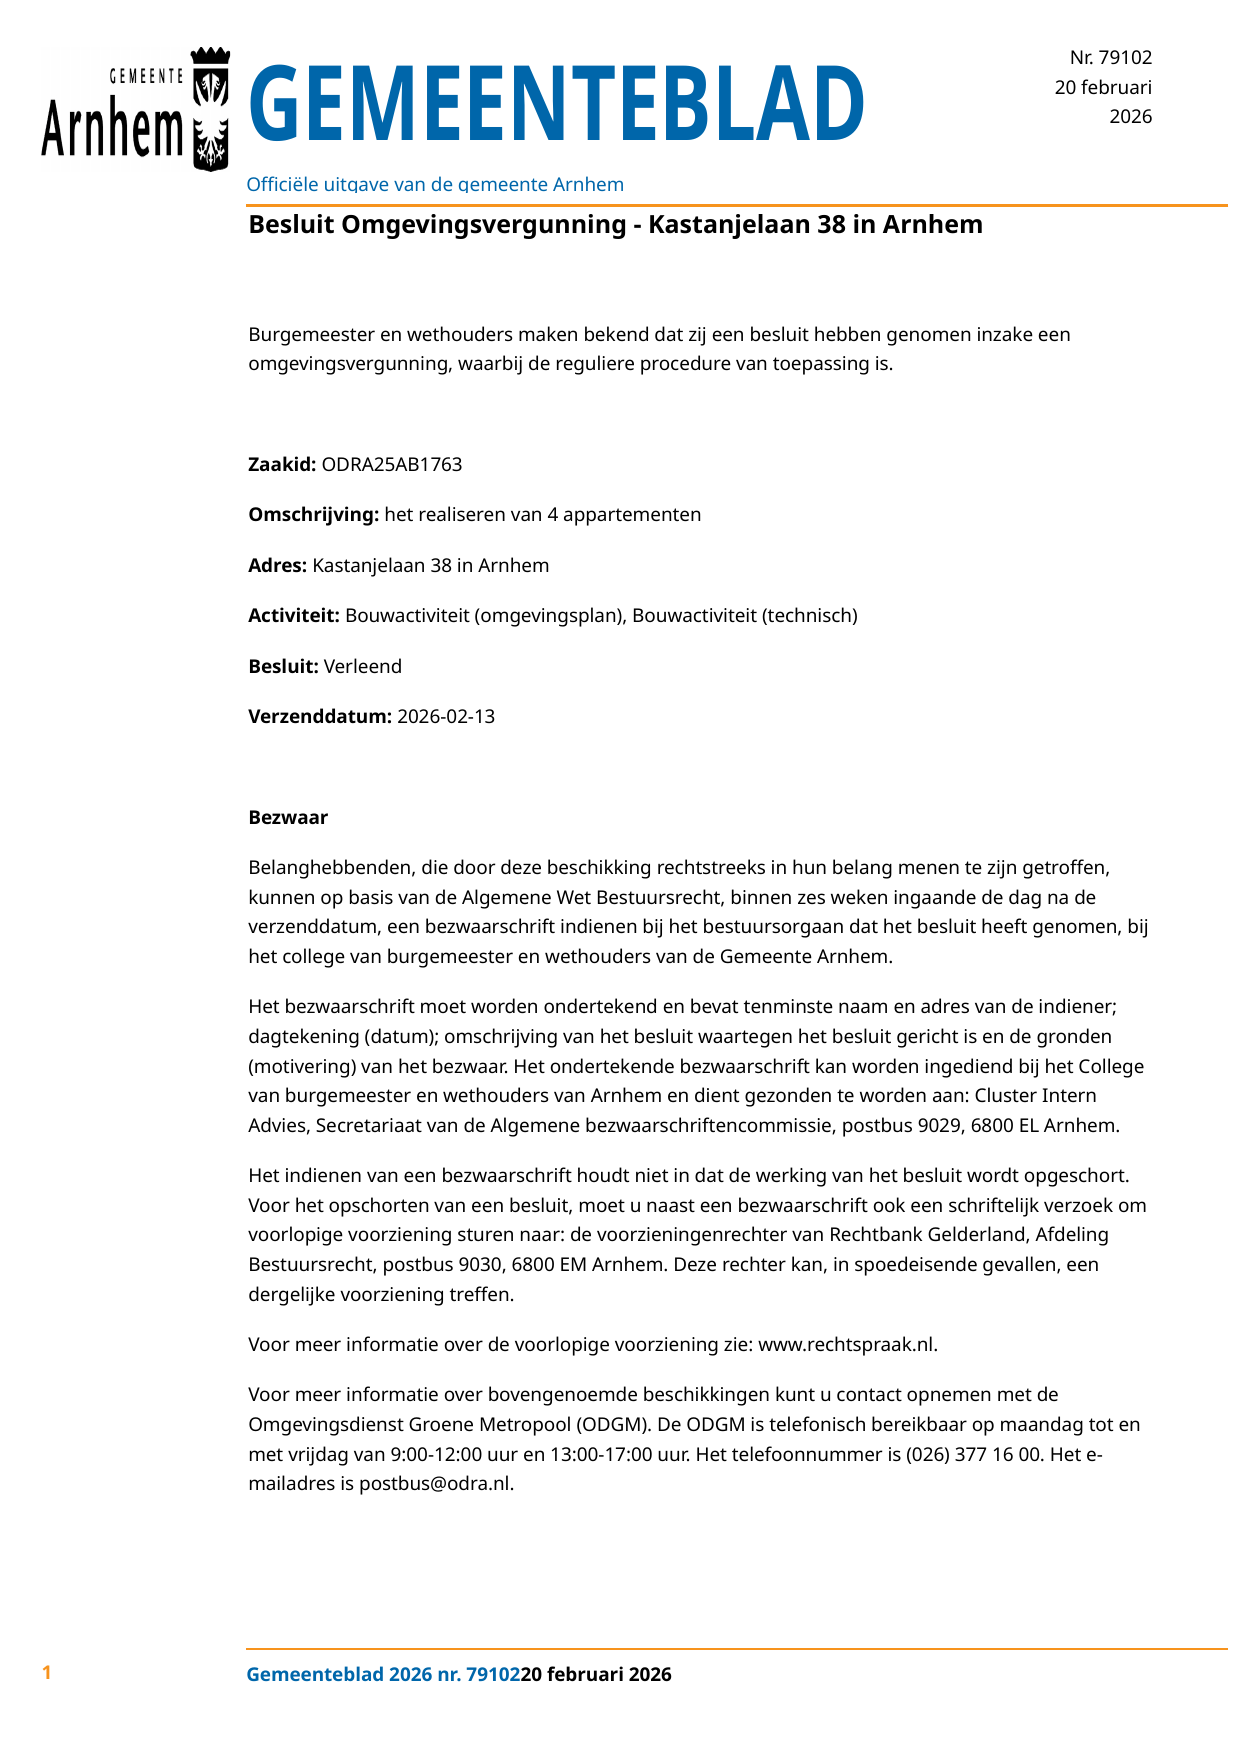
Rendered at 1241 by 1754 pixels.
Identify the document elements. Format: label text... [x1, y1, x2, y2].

picture [41, 47, 231, 172]
text Omschrijving: het realiseren van 4 appartementen [248, 502, 1152, 527]
text Het indienen van een bezwaarschrift houdt niet in dat de werking van het besluit wordt opgeschort. Voor het opschorten van een besluit, moet u naast een bezwaarschrift ook een schriftelijk verzoek om voorlopige voorziening sturen naar: de voorzieningenrechter van Rechtbank Gelderland, Afdeling Bestuursrecht, postbus 9030, 6800 EM Arnhem. Deze rechter kan, in spoedeisende gevallen, een dergelijke voorziening treffen. [248, 1162, 1152, 1306]
text Voor meer informatie over de voorlopige voorziening zie: www.rechtspraak.nl. [248, 1331, 1152, 1357]
text Besluit Omgevingsvergunning - Kastanjelaan 38 in Arnhem [248, 207, 1152, 241]
text Burgemeester en wethouders maken bekend dat zij een besluit hebben genomen inzake een omgevingsvergunning, waarbij de reguliere procedure van toepassing is. [248, 321, 1152, 376]
text Adres: Kastanjelaan 38 in Arnhem [248, 552, 1152, 578]
text Voor meer informatie over bovengenoemde beschikkingen kunt u contact opnemen met de Omgevingsdienst Groene Metropool (ODGM). De ODGM is telefonisch bereikbaar op maandag tot en met vrijdag van 9:00-12:00 uur en 13:00-17:00 uur. Het telefoonnummer is (026) 377 16 00. Het e-mailadres is postbus@odra.nl. [248, 1382, 1152, 1496]
text Besluit: Verleend [248, 653, 1152, 678]
text Verzenddatum: 2026-02-13 [248, 703, 1152, 729]
text Activiteit: Bouwactiviteit (omgevingsplan), Bouwactiviteit (technisch) [248, 602, 1152, 628]
text Bezwaar [248, 804, 1152, 830]
text Belanghebbenden, die door deze beschikking rechtstreeks in hun belang menen te zijn getroffen, kunnen op basis van de Algemene Wet Bestuursrecht, binnen zes weken ingaande de dag na de verzenddatum, een bezwaarschrift indienen bij het bestuursorgaan dat het besluit heeft genomen, bij het college van burgemeester en wethouders van de Gemeente Arnhem. [248, 854, 1152, 969]
text Het bezwaarschrift moet worden ondertekend en bevat tenminste naam en adres van de indiener; dagtekening (datum); omschrijving van het besluit waartegen het besluit gericht is en de gronden (motivering) van het bezwaar. Het ondertekende bezwaarschrift kan worden ingediend bij het College van burgemeester en wethouders van Arnhem en dient gezonden te worden aan: Cluster Intern Advies, Secretariaat van de Algemene bezwaarschriftencommissie, postbus 9029, 6800 EL Arnhem. [248, 994, 1152, 1138]
text Zaakid: ODRA25AB1763 [248, 451, 1152, 477]
